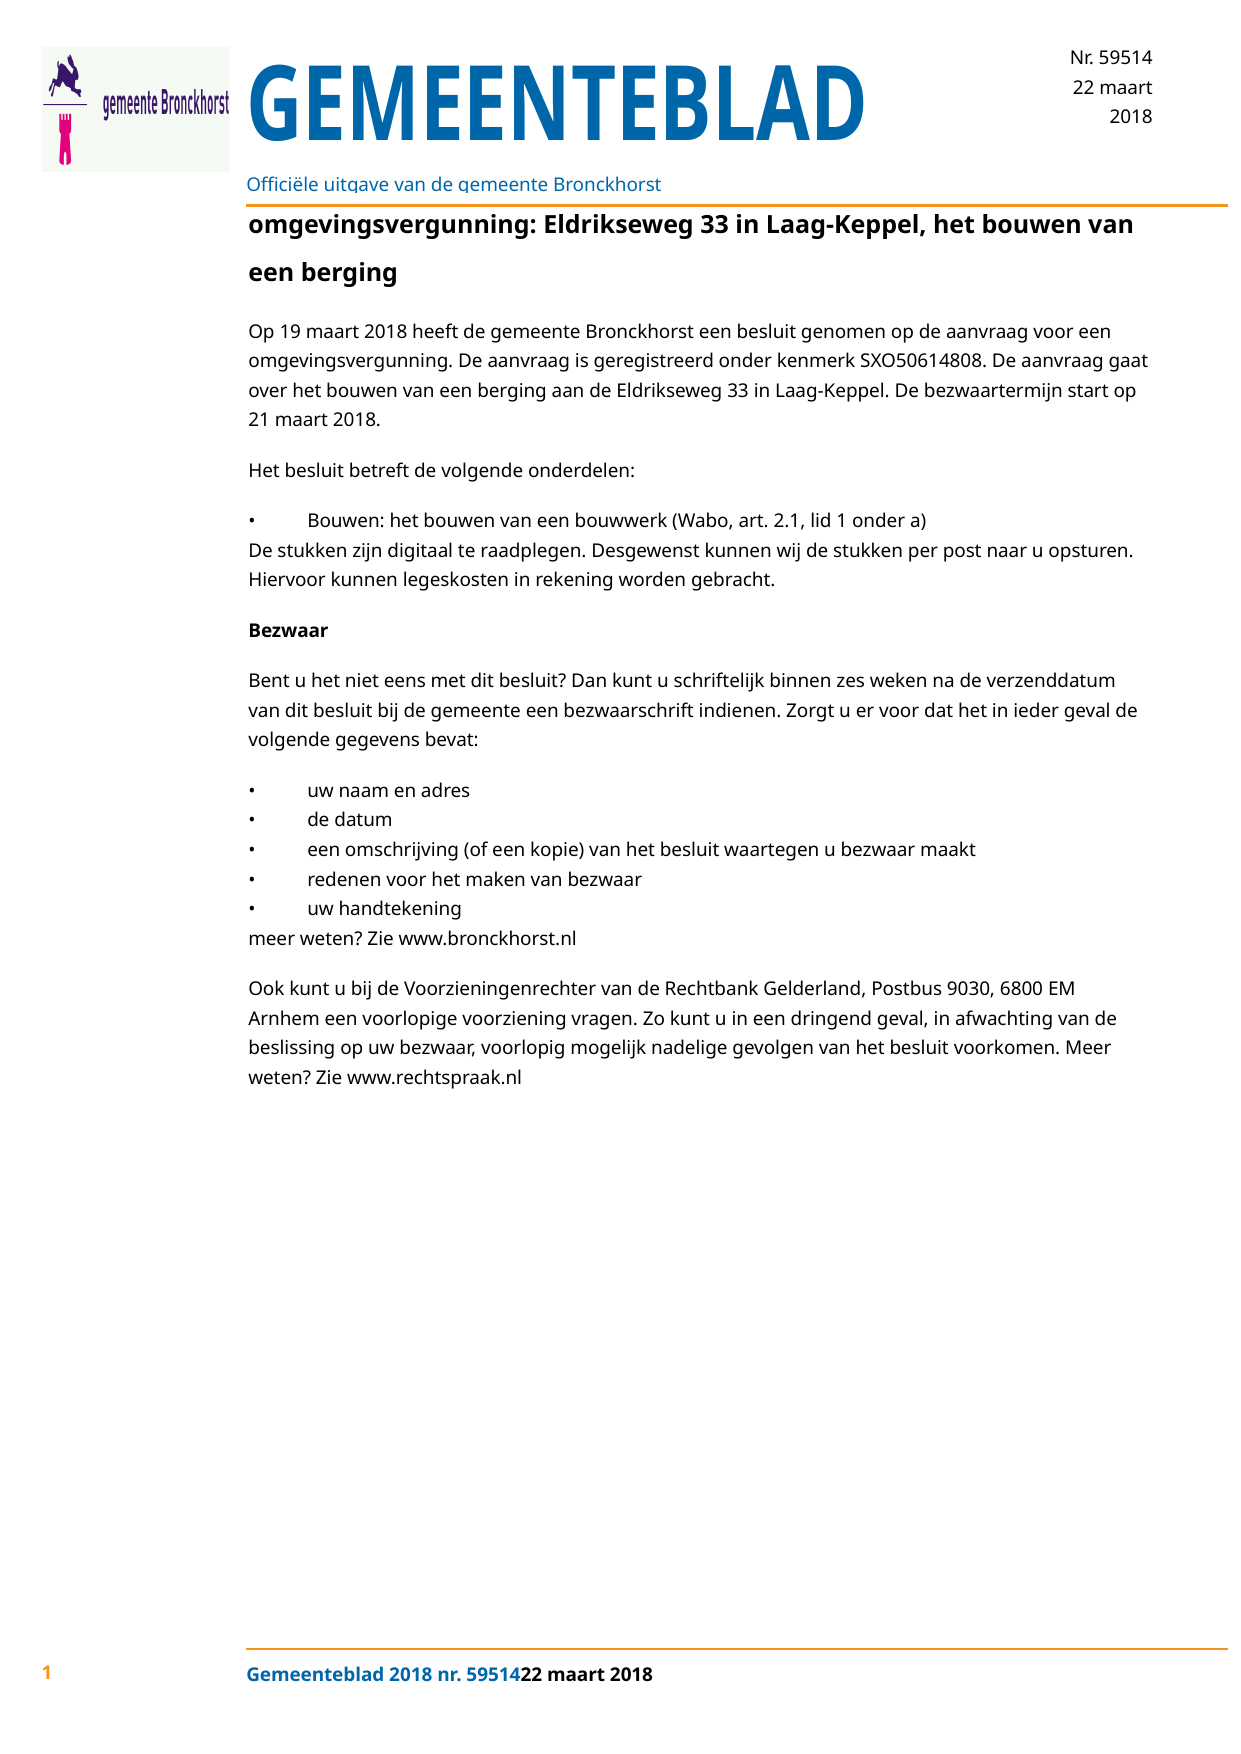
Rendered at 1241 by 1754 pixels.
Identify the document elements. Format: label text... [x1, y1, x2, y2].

text De stukken zijn digitaal te raadplegen. Desgewenst kunnen wij de stukken per post naar u opsturen. Hiervoor kunnen legeskosten in rekening worden gebracht. [248, 537, 1152, 592]
text Op 19 maart 2018 heeft de gemeente Bronckhorst een besluit genomen op de aanvraag voor een omgevingsvergunning. De aanvraag is geregistreerd onder kenmerk SXO50614808. De aanvraag gaat over het bouwen van een berging aan de Eldrikseweg 33 in Laag-Keppel. De bezwaartermijn start op 21 maart 2018. [248, 318, 1152, 432]
text Ook kunt u bij de Voorzieningenrechter van de Rechtbank Gelderland, Postbus 9030, 6800 EM Arnhem een voorlopige voorziening vragen. Zo kunt u in een dringend geval, in afwachting van de beslissing op uw bezwaar, voorlopig mogelijk nadelige gevolgen van het besluit voorkomen. Meer weten? Zie www.rechtspraak.nl [248, 975, 1152, 1090]
list Bouwen: het bouwen van een bouwwerk (Wabo, art. 2.1, lid 1 onder a) [248, 507, 1152, 533]
list uw handtekening [248, 895, 1152, 921]
text Het besluit betreft de volgende onderdelen: [248, 457, 1152, 483]
list de datum [248, 807, 1152, 832]
text Bent u het niet eens met dit besluit? Dan kunt u schriftelijk binnen zes weken na de verzenddatum van dit besluit bij de gemeente een bezwaarschrift indienen. Zorgt u er voor dat het in ieder geval de volgende gegevens bevat: [248, 667, 1152, 752]
list uw naam en adres [248, 777, 1152, 803]
text meer weten? Zie www.bronckhorst.nl [248, 925, 1152, 951]
list een omschrijving (of een kopie) van het besluit waartegen u bezwaar maakt [248, 836, 1152, 862]
text Bezwaar [248, 617, 1152, 643]
text omgevingsvergunning: Eldrikseweg 33 in Laag-Keppel, het bouwen van een berging [248, 207, 1152, 288]
picture [41, 47, 231, 172]
list redenen voor het maken van bezwaar [248, 866, 1152, 892]
